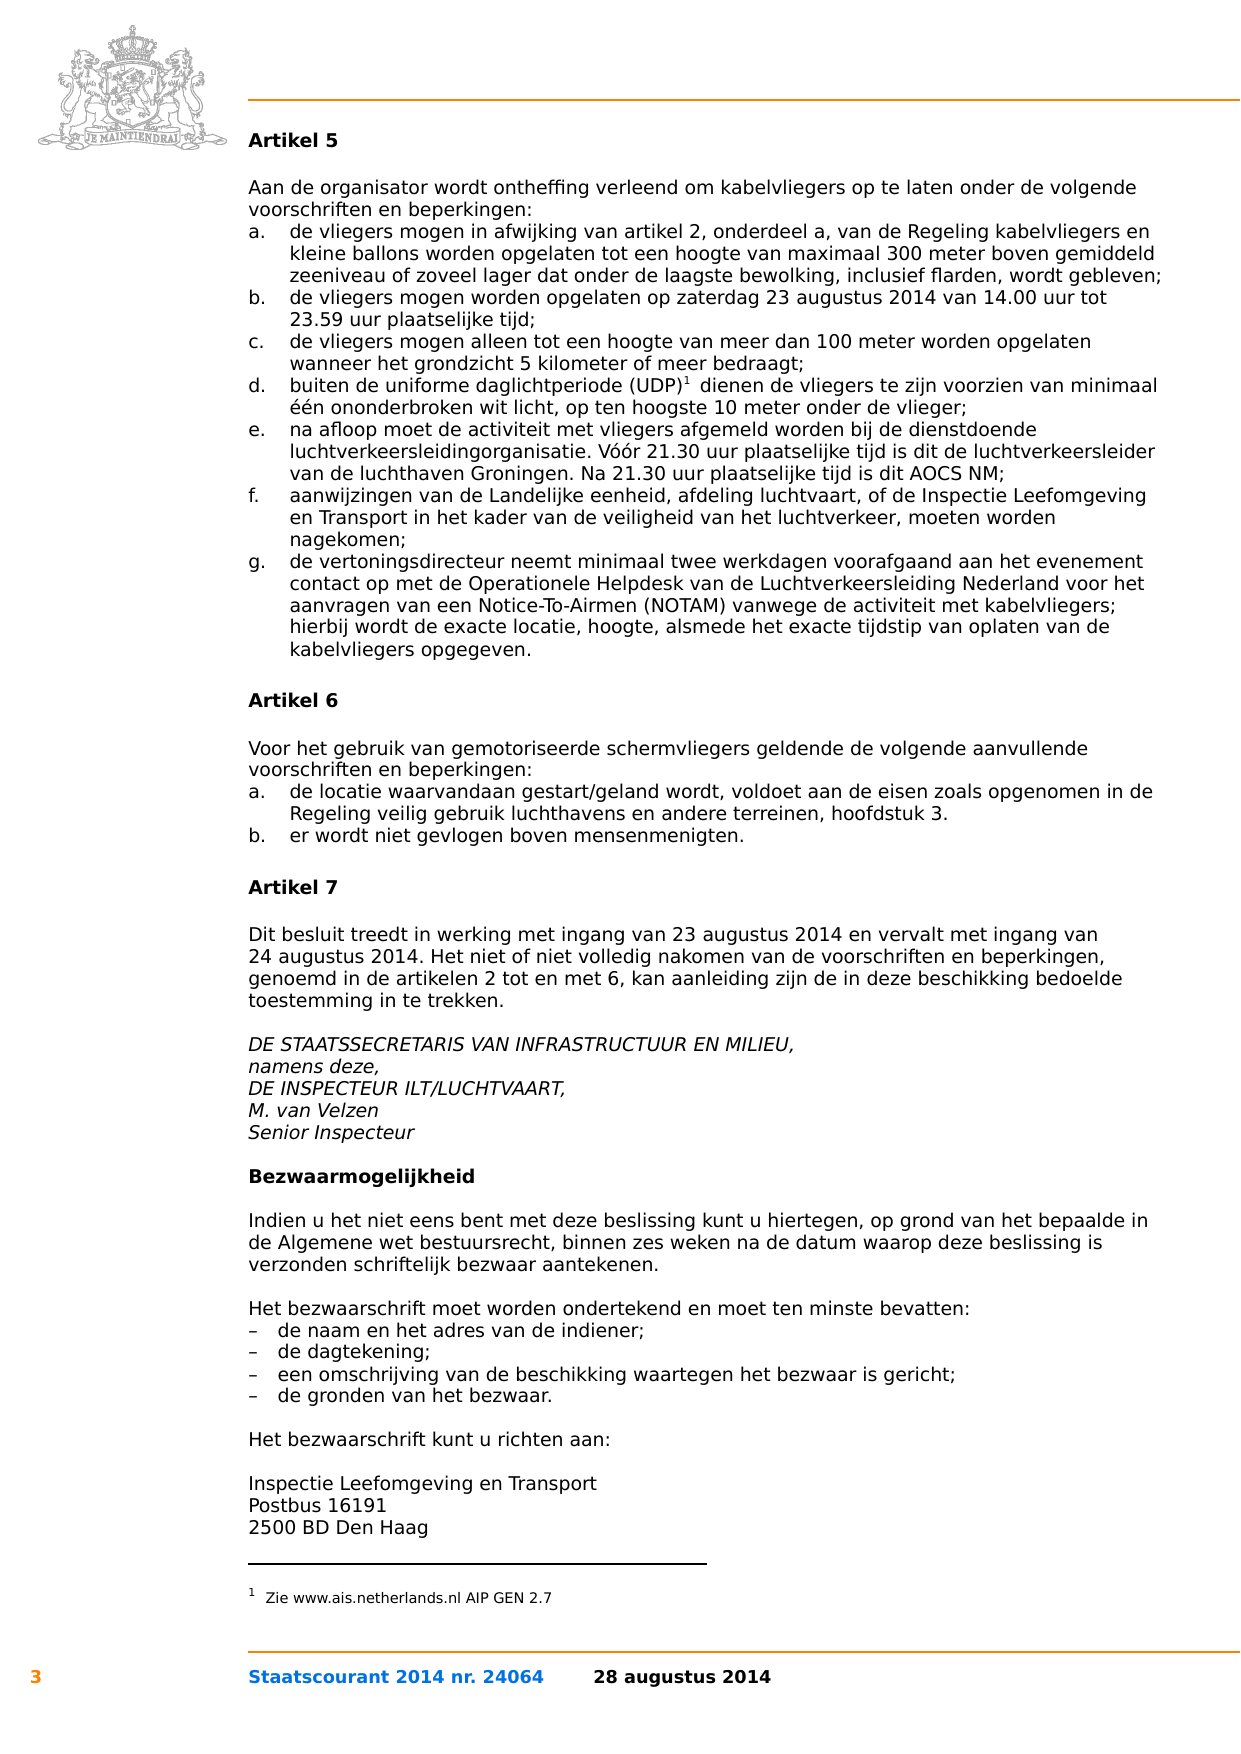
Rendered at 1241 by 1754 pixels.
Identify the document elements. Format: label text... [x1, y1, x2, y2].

text Het bezwaarschrift moet worden ondertekend en moet ten minste bevatten: [248, 1297, 1163, 1319]
text f. aanwijzingen van de Landelijke eenheid, afdeling luchtvaart, of de Inspectie Leefomgeving en Transport in het kader van de veiligheid van het luchtverkeer, moeten worden nagekomen; [248, 484, 1163, 551]
subtitle Artikel 7 [248, 877, 1163, 899]
text Postbus 16191 [248, 1495, 1163, 1517]
text Inspectie Leefomgeving en Transport [248, 1473, 1163, 1495]
subtitle Artikel 5 [248, 130, 1163, 152]
text Voor het gebruik van gemotoriseerde schermvliegers geldende de volgende aanvullende voorschriften en beperkingen: [248, 737, 1163, 781]
text Aan de organisator wordt ontheffing verleend om kabelvliegers op te laten onder de volgende voorschriften en beperkingen: [248, 177, 1163, 221]
text – de naam en het adres van de indiener; [248, 1319, 1163, 1341]
text Bezwaarmogelijkheid [248, 1166, 1163, 1188]
text e. na afloop moet de activiteit met vliegers afgemeld worden bij de dienstdoende luchtverkeersleidingorganisatie. Vóór 21.30 uur plaatselijke tijd is dit de luchtverkeersleider van de luchthaven Groningen. Na 21.30 uur plaatselijke tijd is dit AOCS NM; [248, 419, 1163, 484]
text d. buiten de uniforme daglichtperiode (UDP) dienen de vliegers te zijn voorzien van minimaal één ononderbroken wit licht, op ten hoogste 10 meter onder de vlieger; [248, 375, 1163, 419]
text g. de vertoningsdirecteur neemt minimaal twee werkdagen voorafgaand aan het evenement contact op met de Operationele Helpdesk van de Luchtverkeersleiding Nederland voor het aanvragen van een Notice-To-Airmen (NOTAM) vanwege de activiteit met kabelvliegers; hierbij wordt de exacte locatie, hoogte, alsmede het exacte tijdstip van oplaten van de kabelvliegers opgegeven. [248, 551, 1163, 660]
text c. de vliegers mogen alleen tot een hoogte van meer dan 100 meter worden opgelaten wanneer het grondzicht 5 kilometer of meer bedraagt; [248, 331, 1163, 375]
text a. de vliegers mogen in afwijking van artikel 2, onderdeel a, van de Regeling kabelvliegers en kleine ballons worden opgelaten tot een hoogte van maximaal 300 meter boven gemiddeld zeeniveau of zoveel lager dat onder de laagste bewolking, inclusief flarden, wordt gebleven; [248, 221, 1163, 287]
text b. de vliegers mogen worden opgelaten op zaterdag 23 augustus 2014 van 14.00 uur tot 23.59 uur plaatselijke tijd; [248, 287, 1163, 331]
text – de dagtekening; [248, 1341, 1163, 1363]
text Indien u het niet eens bent met deze beslissing kunt u hiertegen, op grond van het bepaalde in de Algemene wet bestuursrecht, binnen zes weken na de datum waarop deze beslissing is verzonden schriftelijk bezwaar aantekenen. [248, 1210, 1163, 1276]
text – de gronden van het bezwaar. [248, 1385, 1163, 1407]
text Het bezwaarschrift kunt u richten aan: [248, 1429, 1163, 1451]
text Zie www.ais.netherlands.nl AIP GEN 2.7 [248, 1586, 1163, 1608]
text 2500 BD Den Haag [248, 1517, 1163, 1539]
text b. er wordt niet gevlogen boven mensenmenigten. [248, 825, 1163, 847]
text – een omschrijving van de beschikking waartegen het bezwaar is gericht; [248, 1363, 1163, 1385]
picture [38, 25, 227, 150]
subtitle Artikel 6 [248, 690, 1163, 712]
text a. de locatie waarvandaan gestart/geland wordt, voldoet aan de eisen zoals opgenomen in de Regeling veilig gebruik luchthavens en andere terreinen, hoofdstuk 3. [248, 781, 1163, 825]
text Dit besluit treedt in werking met ingang van 23 augustus 2014 en vervalt met ingang van 24 augustus 2014. Het niet of niet volledig nakomen van de voorschriften en beperkingen, genoemd in de artikelen 2 tot en met 6, kan aanleiding zijn de in deze beschikking bedoelde toestemming in te trekken. [248, 924, 1163, 1012]
text DE STAATSSECRETARIS VAN INFRASTRUCTUUR EN MILIEU, namens deze, DE INSPECTEUR ILT/LUCHTVAART, M. van Velzen Senior Inspecteur [248, 1034, 1163, 1144]
